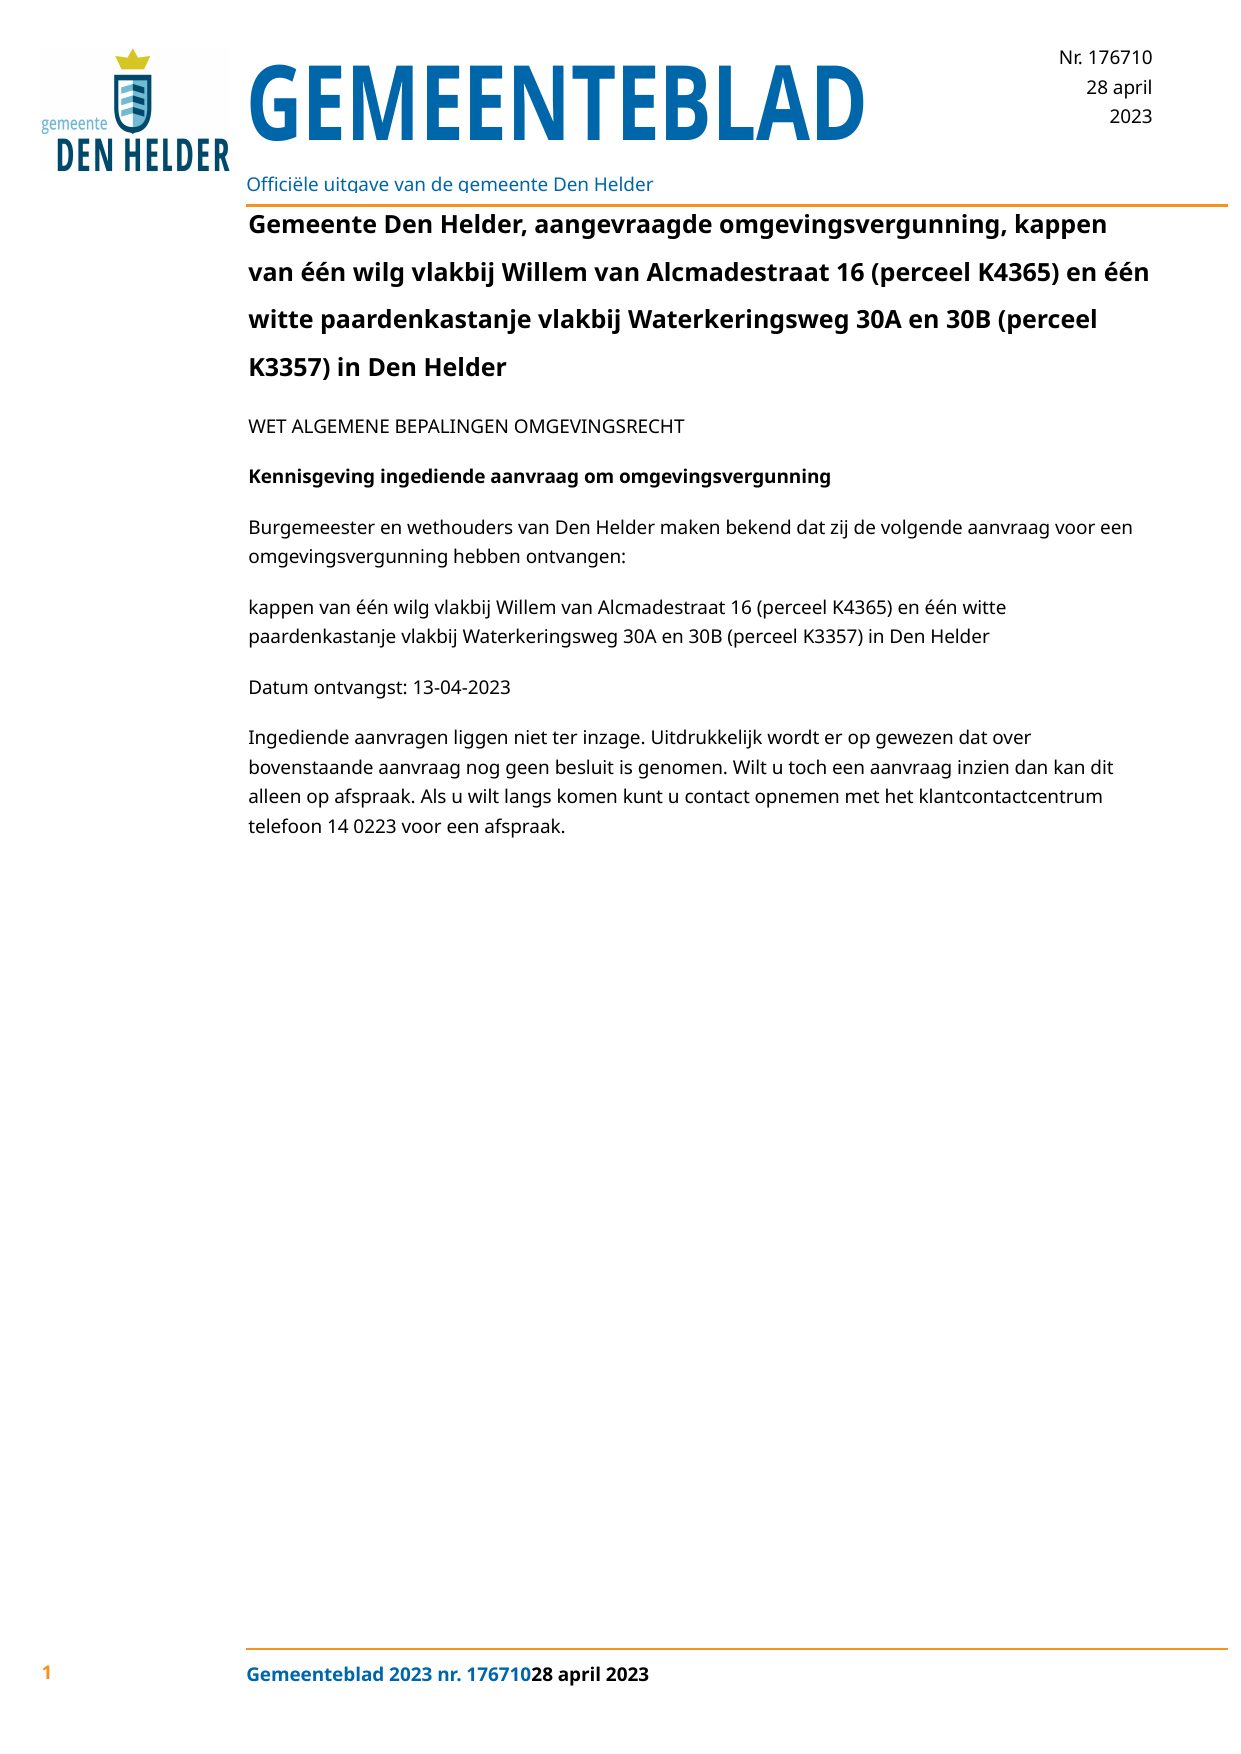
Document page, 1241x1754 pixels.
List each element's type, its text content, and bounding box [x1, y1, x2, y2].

text Burgemeester en wethouders van Den Helder maken bekend dat zij de volgende aanvraag voor een omgevingsvergunning hebben ontvangen: [248, 514, 1152, 569]
text kappen van één wilg vlakbij Willem van Alcmadestraat 16 (perceel K4365) en één witte paardenkastanje vlakbij Waterkeringsweg 30A en 30B (perceel K3357) in Den Helder [248, 594, 1152, 649]
picture [130, 157, 135, 172]
text WET ALGEMENE BEPALINGEN OMGEVINGSRECHT [248, 413, 1152, 439]
picture [182, 144, 187, 165]
picture [63, 144, 68, 165]
picture [220, 160, 224, 172]
picture [100, 154, 106, 172]
text Ingediende aanvragen liggen niet ter inzage. Uitdrukkelijk wordt er op gewezen dat over bovenstaande aanvraag nog geen besluit is genomen. Wilt u toch een aanvraag inzien dan kan dit alleen op afspraak. Als u wilt langs komen kunt u contact opnemen met het klantcontactcentrum telefoon 14 0223 voor een afspraak. [248, 724, 1152, 839]
picture [41, 47, 231, 172]
text Gemeente Den Helder, aangevraagde omgevingsvergunning, kappen van één wilg vlakbij Willem van Alcmadestraat 16 (perceel K4365) en één witte paardenkastanje vlakbij Waterkeringsweg 30A en 30B (perceel K3357) in Den Helder [248, 207, 1152, 384]
text Datum ontvangst: 13-04-2023 [248, 674, 1152, 700]
text Kennisgeving ingediende aanvraag om omgevingsvergunning [248, 463, 1152, 489]
